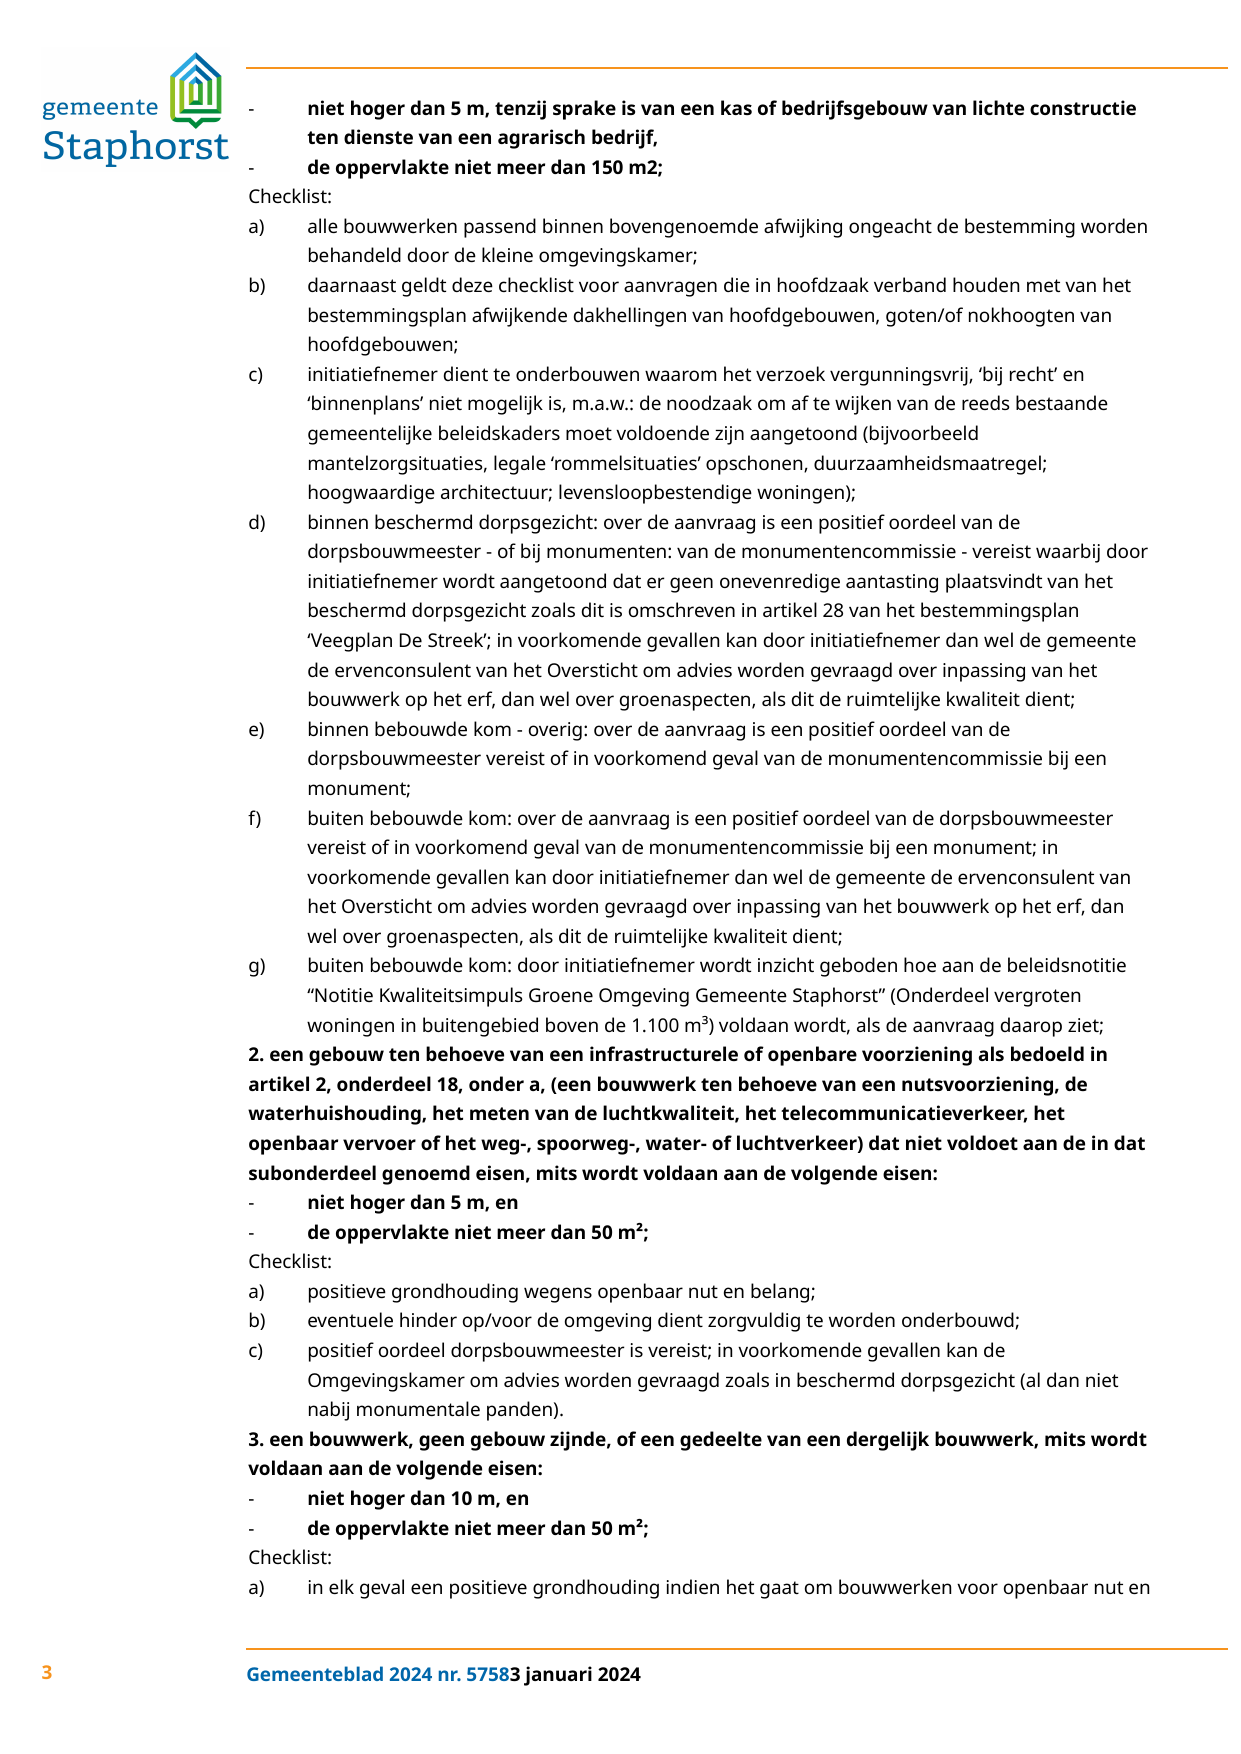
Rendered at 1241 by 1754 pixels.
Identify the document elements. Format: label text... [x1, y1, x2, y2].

list niet hoger dan 5 m, tenzij sprake is van een kas of bedrijfsgebouw van lichte constructie ten dienste van een agrarisch bedrijf, [248, 95, 1152, 150]
list positieve grondhouding wegens openbaar nut en belang; [248, 1278, 1152, 1304]
text Checklist: [248, 1248, 1152, 1274]
text 2. een gebouw ten behoeve van een infrastructurele of openbare voorziening als bedoeld in artikel 2, onderdeel 18, onder a, (een bouwwerk ten behoeve van een nutsvoorziening, de waterhuishouding, het meten van de luchtkwaliteit, het telecommunicatieverkeer, het openbaar vervoer of het weg-, spoorweg-, water- of luchtverkeer) dat niet voldoet aan de in dat subonderdeel genoemd eisen, mits wordt voldaan aan de volgende eisen: [248, 1041, 1152, 1186]
list buiten bebouwde kom: door initiatiefnemer wordt inzicht geboden hoe aan de beleidsnotitie “Notitie Kwaliteitsimpuls Groene Omgeving Gemeente Staphorst” (Onderdeel vergroten woningen in buitengebied boven de 1.100 m³) voldaan wordt, als de aanvraag daarop ziet; [248, 953, 1152, 1038]
text Checklist: [248, 183, 1152, 209]
list in elk geval een positieve grondhouding indien het gaat om bouwwerken voor openbaar nut en [248, 1574, 1152, 1600]
list de oppervlakte niet meer dan 50 m²; [248, 1219, 1152, 1245]
list initiatiefnemer dient te onderbouwen waarom het verzoek vergunningsvrij, ‘bij recht’ en ‘binnenplans’ niet mogelijk is, m.a.w.: de noodzaak om af te wijken van de reeds bestaande gemeentelijke beleidskaders moet voldoende zijn aangetoond (bijvoorbeeld mantelzorgsituaties, legale ‘rommelsituaties’ opschonen, duurzaamheidsmaatregel; hoogwaardige architectuur; levensloopbestendige woningen); [248, 361, 1152, 505]
list binnen bebouwde kom - overig: over de aanvraag is een positief oordeel van de dorpsbouwmeester vereist of in voorkomend geval van de monumentencommissie bij een monument; [248, 716, 1152, 801]
picture [41, 47, 231, 172]
list buiten bebouwde kom: over de aanvraag is een positief oordeel van de dorpsbouwmeester vereist of in voorkomend geval van de monumentencommissie bij een monument; in voorkomende gevallen kan door initiatiefnemer dan wel de gemeente de ervenconsulent van het Oversticht om advies worden gevraagd over inpassing van het bouwwerk op het erf, dan wel over groenaspecten, als dit de ruimtelijke kwaliteit dient; [248, 805, 1152, 949]
list eventuele hinder op/voor de omgeving dient zorgvuldig te worden onderbouwd; [248, 1308, 1152, 1333]
list niet hoger dan 10 m, en [248, 1485, 1152, 1511]
list de oppervlakte niet meer dan 50 m²; [248, 1515, 1152, 1541]
list alle bouwwerken passend binnen bovengenoemde afwijking ongeacht de bestemming worden behandeld door de kleine omgevingskamer; [248, 213, 1152, 268]
list positief oordeel dorpsbouwmeester is vereist; in voorkomende gevallen kan de Omgevingskamer om advies worden gevraagd zoals in beschermd dorpsgezicht (al dan niet nabij monumentale panden). [248, 1337, 1152, 1422]
list niet hoger dan 5 m, en [248, 1189, 1152, 1215]
list binnen beschermd dorpsgezicht: over de aanvraag is een positief oordeel van de dorpsbouwmeester - of bij monumenten: van de monumentencommissie - vereist waarbij door initiatiefnemer wordt aangetoond dat er geen onevenredige aantasting plaatsvindt van het beschermd dorpsgezicht zoals dit is omschreven in artikel 28 van het bestemmingsplan ‘Veegplan De Streek’; in voorkomende gevallen kan door initiatiefnemer dan wel de gemeente de ervenconsulent van het Oversticht om advies worden gevraagd over inpassing van het bouwwerk op het erf, dan wel over groenaspecten, als dit de ruimtelijke kwaliteit dient; [248, 509, 1152, 712]
text 3. een bouwwerk, geen gebouw zijnde, of een gedeelte van een dergelijk bouwwerk, mits wordt voldaan aan de volgende eisen: [248, 1426, 1152, 1481]
list de oppervlakte niet meer dan 150 m2; [248, 154, 1152, 180]
text Checklist: [248, 1544, 1152, 1570]
list daarnaast geldt deze checklist voor aanvragen die in hoofdzaak verband houden met van het bestemmingsplan afwijkende dakhellingen van hoofdgebouwen, goten/of nokhoogten van hoofdgebouwen; [248, 272, 1152, 357]
